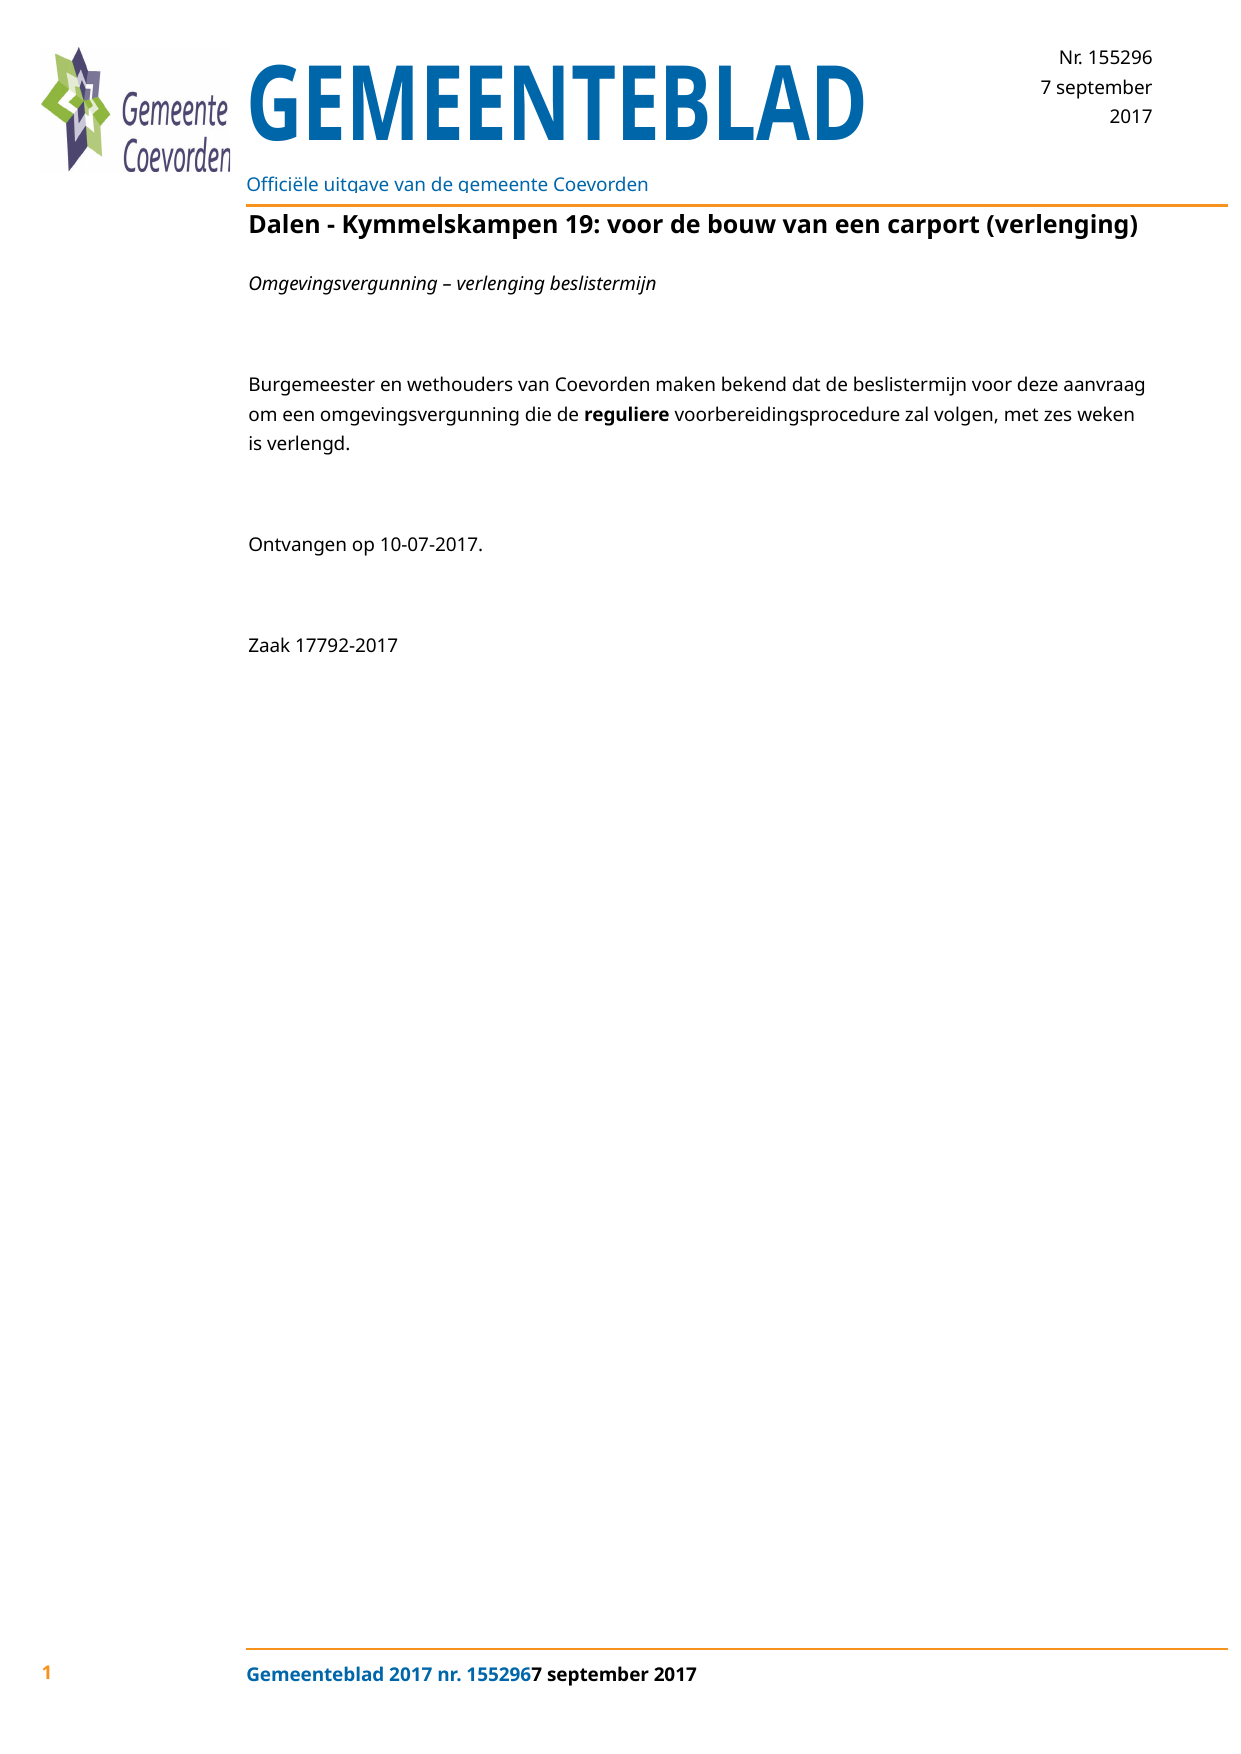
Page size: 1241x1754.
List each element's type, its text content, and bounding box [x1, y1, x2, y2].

text Burgemeester en wethouders van Coevorden maken bekend dat de beslistermijn voor deze aanvraag om een omgevingsvergunning die de reguliere voorbereidingsprocedure zal volgen, met zes weken is verlengd. [248, 371, 1152, 456]
text Zaak 17792-2017 [248, 632, 1152, 658]
text Dalen - Kymmelskampen 19: voor de bouw van een carport (verlenging) [248, 207, 1152, 241]
text Omgevingsvergunning – verlenging beslistermijn [248, 270, 1152, 296]
picture [41, 47, 231, 172]
text Ontvangen op 10-07-2017. [248, 531, 1152, 557]
